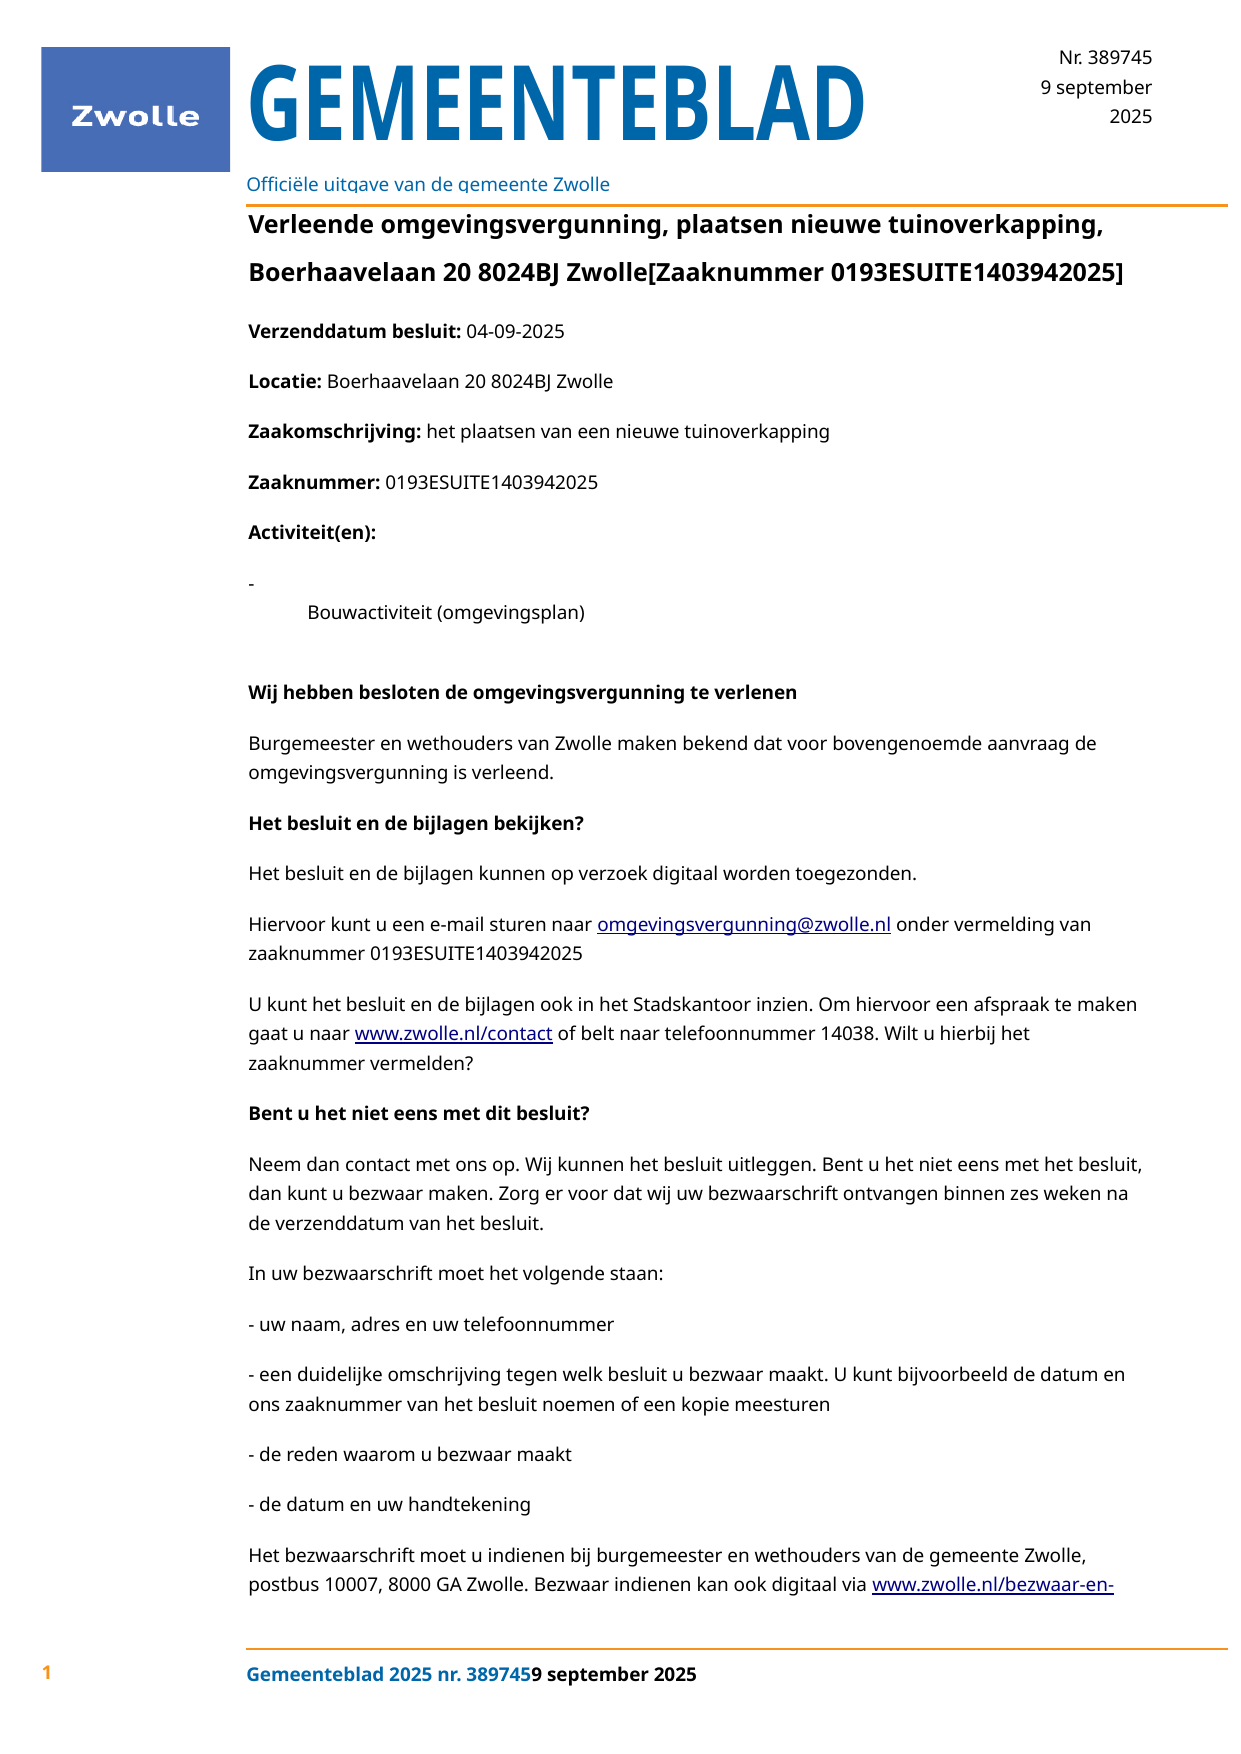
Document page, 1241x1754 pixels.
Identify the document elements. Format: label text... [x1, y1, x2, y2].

text Activiteit(en): [248, 519, 1152, 545]
text Wij hebben besloten de omgevingsvergunning te verlenen [248, 679, 1152, 705]
text Verleende omgevingsvergunning, plaatsen nieuwe tuinoverkapping, Boerhaavelaan 20 8024BJ Zwolle[Zaaknummer 0193ESUITE1403942025] [248, 207, 1152, 288]
text Het besluit en de bijlagen kunnen op verzoek digitaal worden toegezonden. [248, 860, 1152, 886]
text Het besluit en de bijlagen bekijken? [248, 810, 1152, 836]
text In uw bezwaarschrift moet het volgende staan: [248, 1260, 1152, 1286]
text Neem dan contact met ons op. Wij kunnen het besluit uitleggen. Bent u het niet eens met het besluit, dan kunt u bezwaar maken. Zorg er voor dat wij uw bezwaarschrift ontvangen binnen zes weken na de verzenddatum van het besluit. [248, 1151, 1152, 1236]
text Het bezwaarschrift moet u indienen bij burgemeester en wethouders van de gemeente Zwolle, postbus 10007, 8000 GA Zwolle. Bezwaar indienen kan ook digitaal via www.zwolle.nl/bezwaar-en- [248, 1542, 1152, 1597]
text Verzenddatum besluit: 04-09-2025 [248, 318, 1152, 344]
text Zaakomschrijving: het plaatsen van een nieuwe tuinoverkapping [248, 419, 1152, 444]
text - een duidelijke omschrijving tegen welk besluit u bezwaar maakt. U kunt bijvoorbeeld de datum en ons zaaknummer van het besluit noemen of een kopie meesturen [248, 1361, 1152, 1417]
text - de datum en uw handtekening [248, 1492, 1152, 1517]
list Bouwactiviteit (omgevingsplan) [248, 599, 1152, 625]
text Burgemeester en wethouders van Zwolle maken bekend dat voor bovengenoemde aanvraag de omgevingsvergunning is verleend. [248, 730, 1152, 785]
text U kunt het besluit en de bijlagen ook in het Stadskantoor inzien. Om hiervoor een afspraak te maken gaat u naar www.zwolle.nl/contact of belt naar telefoonnummer 14038. Wilt u hierbij het zaaknummer vermelden? [248, 991, 1152, 1076]
picture [41, 47, 231, 172]
text Zaaknummer: 0193ESUITE1403942025 [248, 469, 1152, 495]
text - uw naam, adres en uw telefoonnummer [248, 1311, 1152, 1337]
text Hiervoor kunt u een e-mail sturen naar omgevingsvergunning@zwolle.nl onder vermelding van zaaknummer 0193ESUITE1403942025 [248, 911, 1152, 966]
text Locatie: Boerhaavelaan 20 8024BJ Zwolle [248, 368, 1152, 394]
text - de reden waarom u bezwaar maakt [248, 1441, 1152, 1467]
text Bent u het niet eens met dit besluit? [248, 1100, 1152, 1126]
